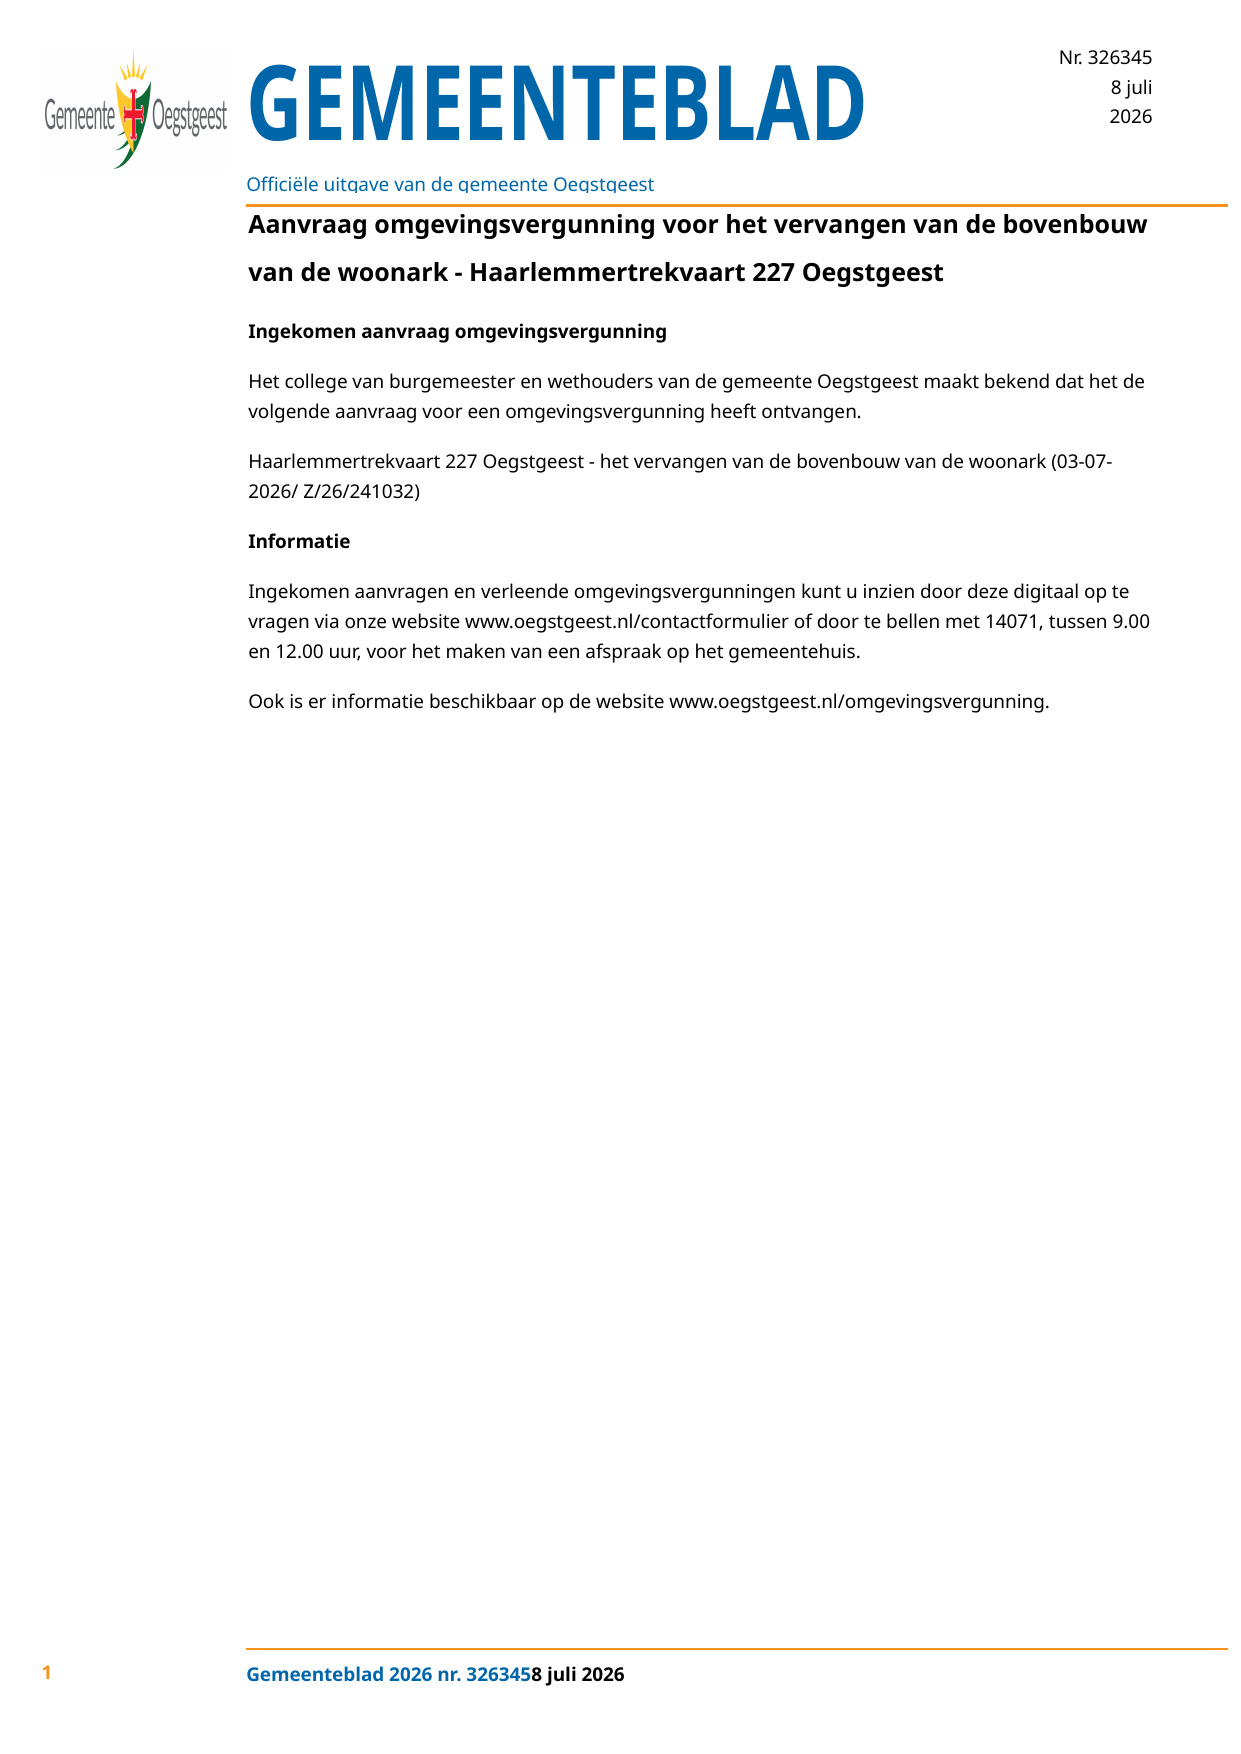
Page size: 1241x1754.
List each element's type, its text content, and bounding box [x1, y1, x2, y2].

text Haarlemmertrekvaart 227 Oegstgeest - het vervangen van de bovenbouw van de woonark (03-07-2026/ Z/26/241032) [248, 448, 1152, 504]
text Aanvraag omgevingsvergunning voor het vervangen van de bovenbouw van de woonark - Haarlemmertrekvaart 227 Oegstgeest [248, 207, 1152, 288]
text Ingekomen aanvragen en verleende omgevingsvergunningen kunt u inzien door deze digitaal op te vragen via onze website www.oegstgeest.nl/contactformulier of door te bellen met 14071, tussen 9.00 en 12.00 uur, voor het maken van een afspraak op het gemeentehuis. [248, 579, 1152, 664]
text Het college van burgemeester en wethouders van de gemeente Oegstgeest maakt bekend dat het de volgende aanvraag voor een omgevingsvergunning heeft ontvangen. [248, 368, 1152, 424]
text Ook is er informatie beschikbaar op de website www.oegstgeest.nl/omgevingsvergunning. [248, 688, 1152, 714]
picture [41, 47, 231, 172]
text Ingekomen aanvraag omgevingsvergunning [248, 318, 1152, 344]
text Informatie [248, 528, 1152, 554]
